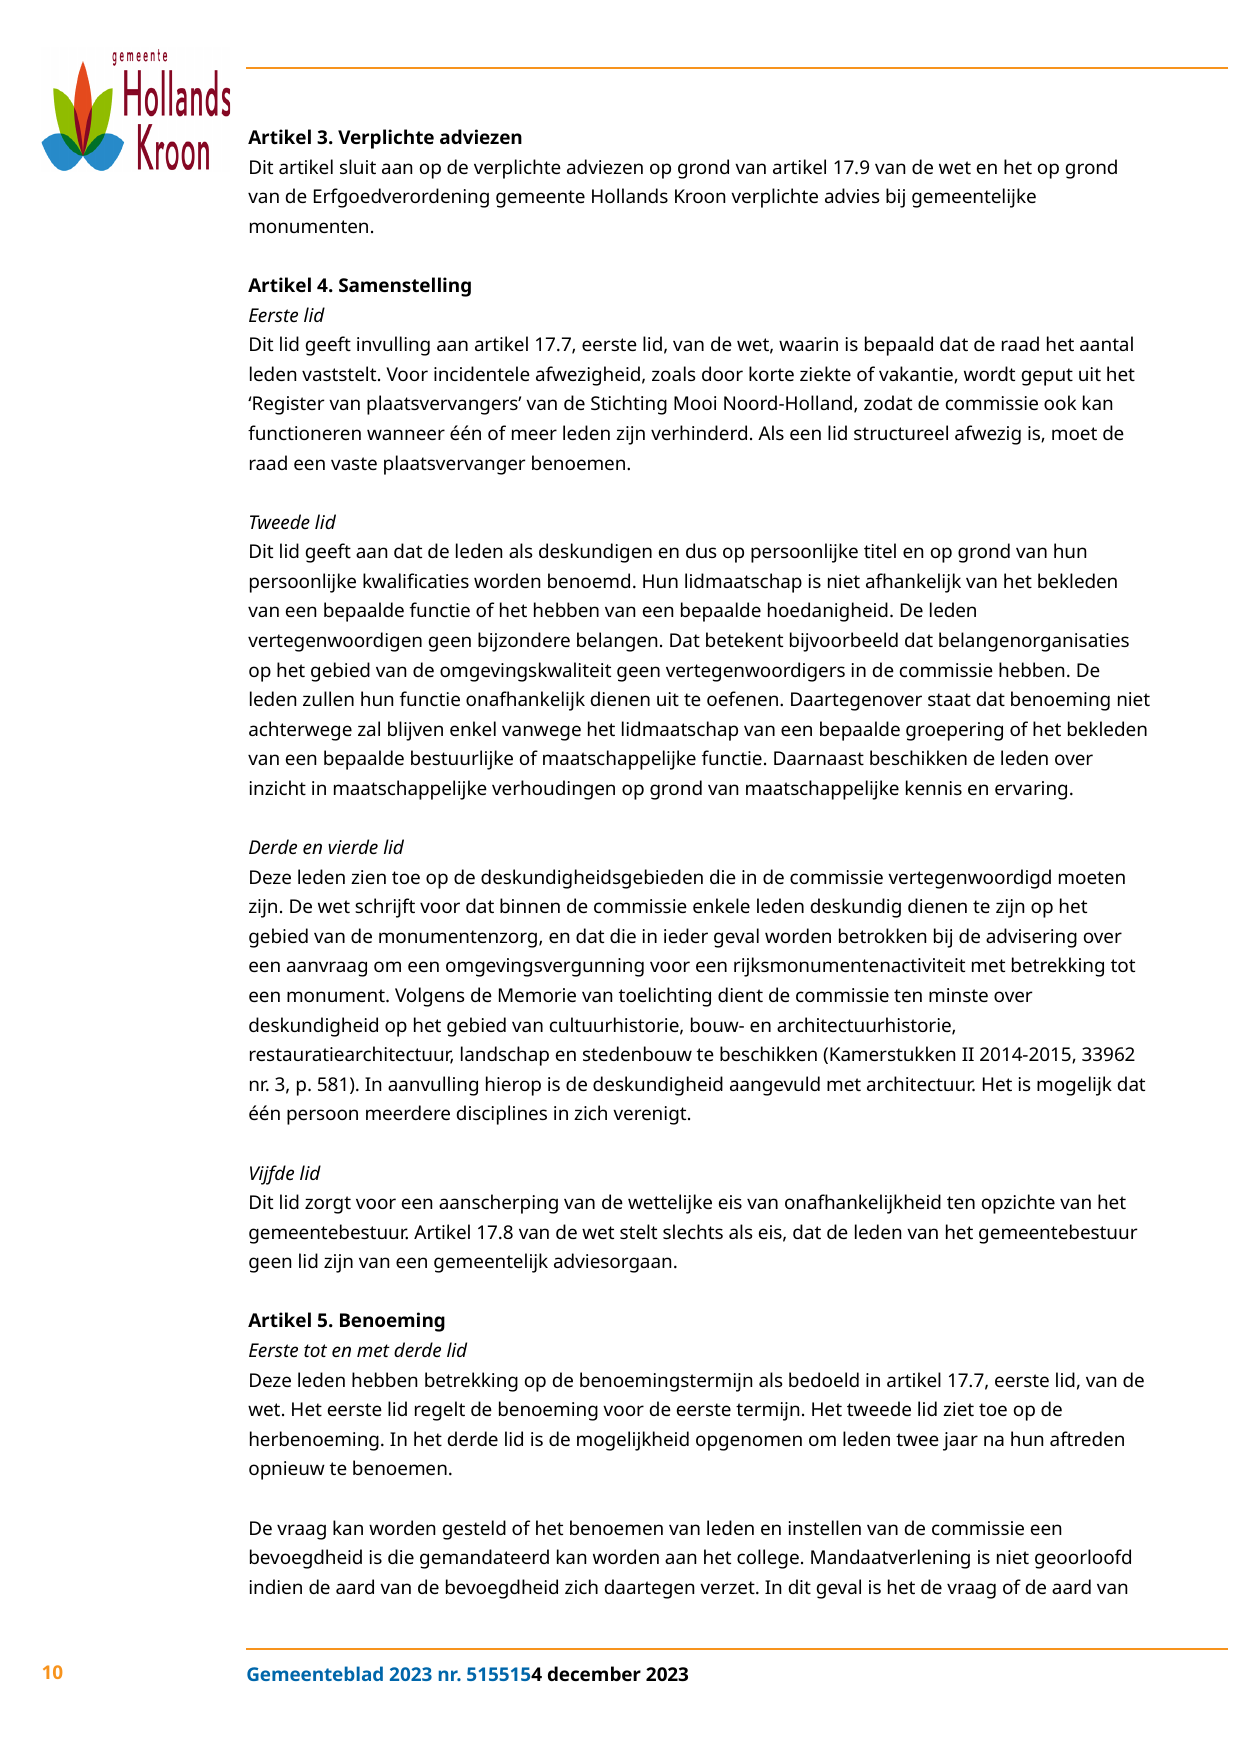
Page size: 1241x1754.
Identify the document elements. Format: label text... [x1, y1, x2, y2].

text Dit lid geeft invulling aan artikel 17.7, eerste lid, van de wet, waarin is bepaald dat de raad het aantal leden vaststelt. Voor incidentele afwezigheid, zoals door korte ziekte of vakantie, wordt geput uit het ‘Register van plaatsvervangers’ van de Stichting Mooi Noord-Holland, zodat de commissie ook kan functioneren wanneer één of meer leden zijn verhinderd. Als een lid structureel afwezig is, moet de raad een vaste plaatsvervanger benoemen. [248, 331, 1152, 476]
picture [41, 47, 231, 172]
text Dit lid zorgt voor een aanscherping van de wettelijke eis van onafhankelijkheid ten opzichte van het gemeentebestuur. Artikel 17.8 van de wet stelt slechts als eis, dat de leden van het gemeentebestuur geen lid zijn van een gemeentelijk adviesorgaan. [248, 1189, 1152, 1274]
text Eerste lid [248, 302, 1152, 328]
text Artikel 4. Samenstelling [248, 272, 1152, 298]
text Artikel 5. Benoeming [248, 1308, 1152, 1333]
text Derde en vierde lid [248, 834, 1152, 860]
text Deze leden hebben betrekking op de benoemingstermijn als bedoeld in artikel 17.7, eerste lid, van de wet. Het eerste lid regelt de benoeming voor de eerste termijn. Het tweede lid ziet toe op de herbenoeming. In het derde lid is de mogelijkheid opgenomen om leden twee jaar na hun aftreden opnieuw te benoemen. [248, 1367, 1152, 1481]
text Dit artikel sluit aan op de verplichte adviezen op grond van artikel 17.9 van de wet en het op grond van de Erfgoedverordening gemeente Hollands Kroon verplichte advies bij gemeentelijke monumenten. [248, 154, 1152, 239]
text Dit lid geeft aan dat de leden als deskundigen en dus op persoonlijke titel en op grond van hun persoonlijke kwalificaties worden benoemd. Hun lidmaatschap is niet afhankelijk van het bekleden van een bepaalde functie of het hebben van een bepaalde hoedanigheid. De leden vertegenwoordigen geen bijzondere belangen. Dat betekent bijvoorbeeld dat belangenorganisaties op het gebied van de omgevingskwaliteit geen vertegenwoordigers in de commissie hebben. De leden zullen hun functie onafhankelijk dienen uit te oefenen. Daartegenover staat dat benoeming niet achterwege zal blijven enkel vanwege het lidmaatschap van een bepaalde groepering of het bekleden van een bepaalde bestuurlijke of maatschappelijke functie. Daarnaast beschikken de leden over inzicht in maatschappelijke verhoudingen op grond van maatschappelijke kennis en ervaring. [248, 538, 1152, 801]
text Deze leden zien toe op de deskundigheidsgebieden die in de commissie vertegenwoordigd moeten zijn. De wet schrijft voor dat binnen de commissie enkele leden deskundig dienen te zijn op het gebied van de monumentenzorg, en dat die in ieder geval worden betrokken bij de advisering over een aanvraag om een omgevingsvergunning voor een rijksmonumentenactiviteit met betrekking tot een monument. Volgens de Memorie van toelichting dient de commissie ten minste over deskundigheid op het gebied van cultuurhistorie, bouw- en architectuurhistorie, restauratiearchitectuur, landschap en stedenbouw te beschikken (Kamerstukken II 2014-2015, 33962 nr. 3, p. 581). In aanvulling hierop is de deskundigheid aangevuld met architectuur. Het is mogelijk dat één persoon meerdere disciplines in zich verenigt. [248, 864, 1152, 1126]
text Artikel 3. Verplichte adviezen [248, 124, 1152, 150]
text Tweede lid [248, 509, 1152, 535]
text Eerste tot en met derde lid [248, 1337, 1152, 1363]
text Vijfde lid [248, 1160, 1152, 1186]
text De vraag kan worden gesteld of het benoemen van leden en instellen van de commissie een bevoegdheid is die gemandateerd kan worden aan het college. Mandaatverlening is niet geoorloofd indien de aard van de bevoegdheid zich daartegen verzet. In dit geval is het de vraag of de aard van [248, 1515, 1152, 1600]
